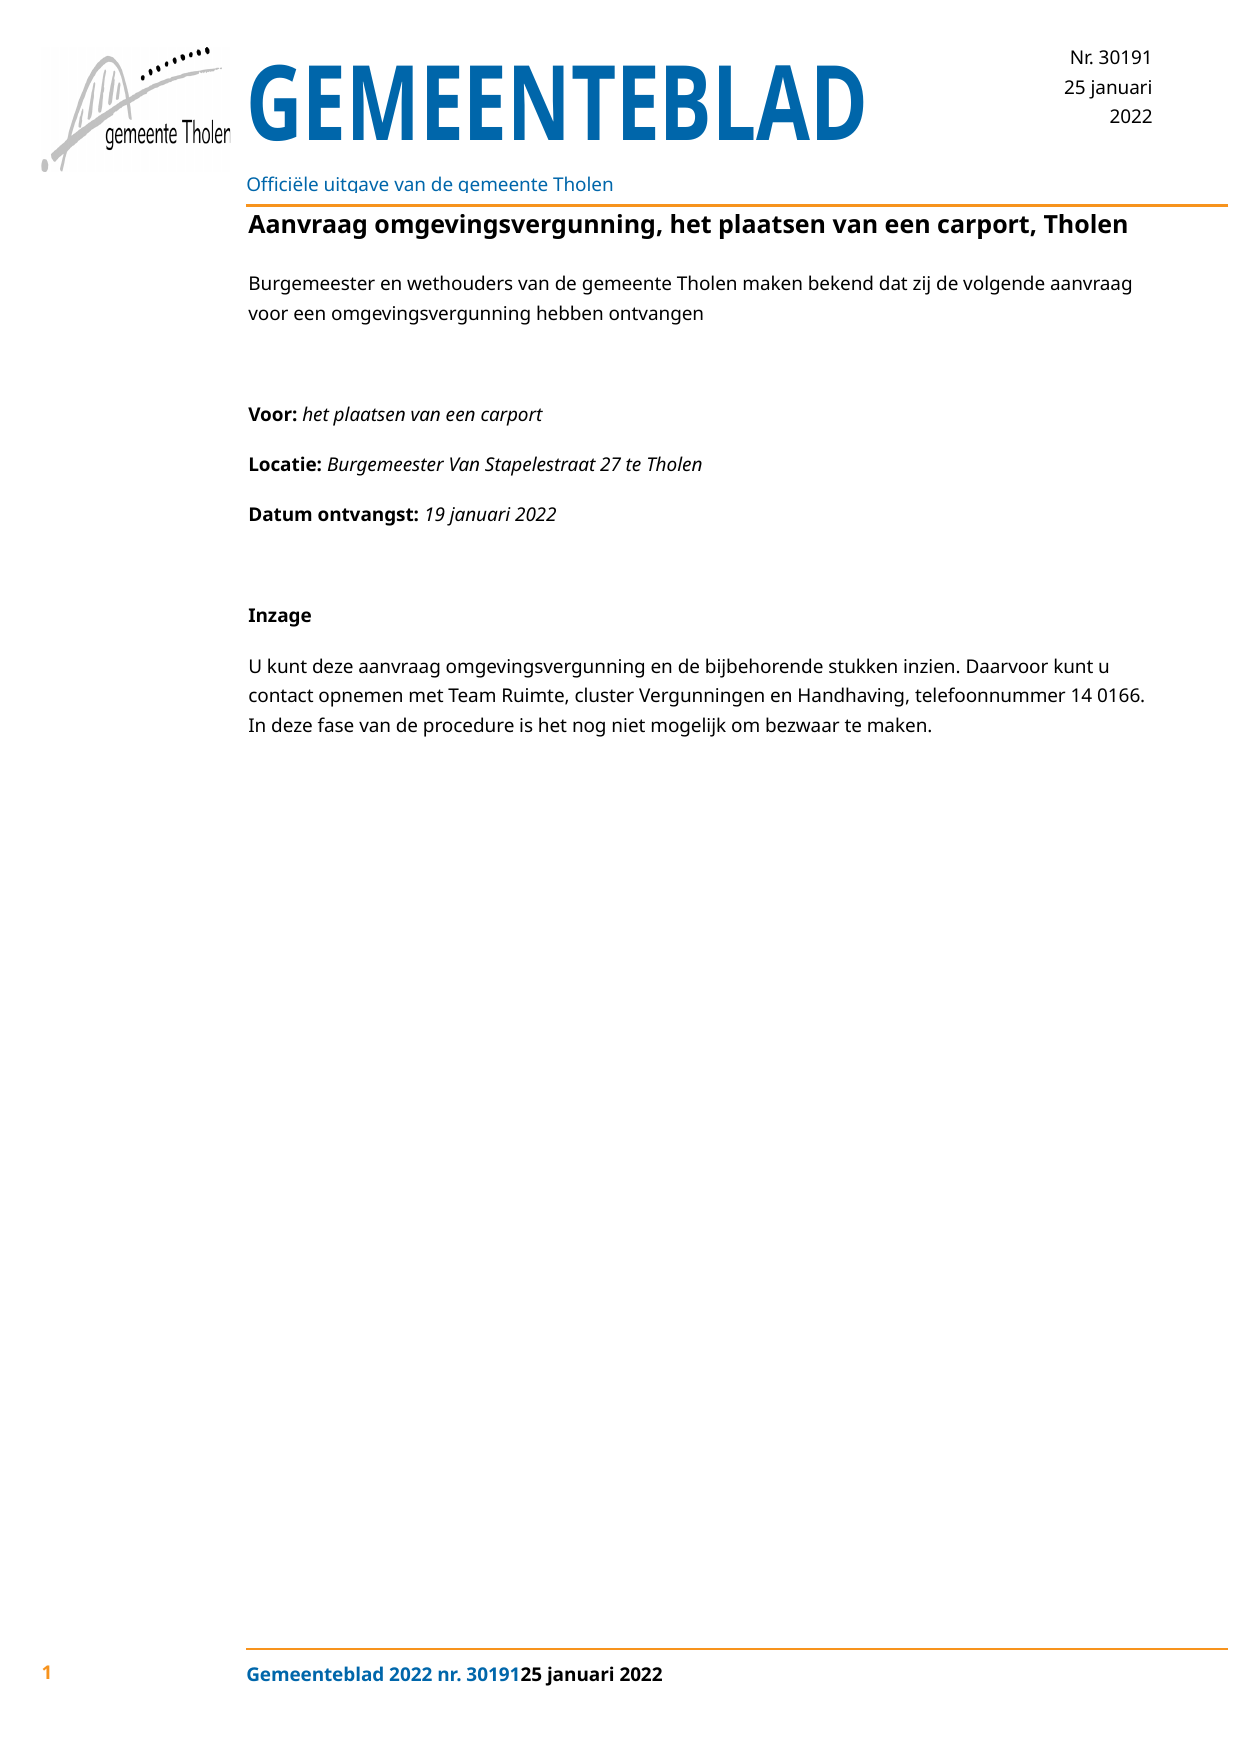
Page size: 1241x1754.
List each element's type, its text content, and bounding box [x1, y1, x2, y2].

text Datum ontvangst: 19 januari 2022 [248, 502, 1152, 527]
text Aanvraag omgevingsvergunning, het plaatsen van een carport, Tholen [248, 207, 1152, 241]
text Inzage [248, 602, 1152, 628]
text U kunt deze aanvraag omgevingsvergunning en de bijbehorende stukken inzien. Daarvoor kunt u contact opnemen met Team Ruimte, cluster Vergunningen en Handhaving, telefoonnummer 14 0166. In deze fase van de procedure is het nog niet mogelijk om bezwaar te maken. [248, 653, 1152, 738]
text Burgemeester en wethouders van de gemeente Tholen maken bekend dat zij de volgende aanvraag voor een omgevingsvergunning hebben ontvangen [248, 270, 1152, 326]
text Voor: het plaatsen van een carport [248, 401, 1152, 426]
text Locatie: Burgemeester Van Stapelestraat 27 te Tholen [248, 451, 1152, 477]
picture [41, 47, 231, 172]
